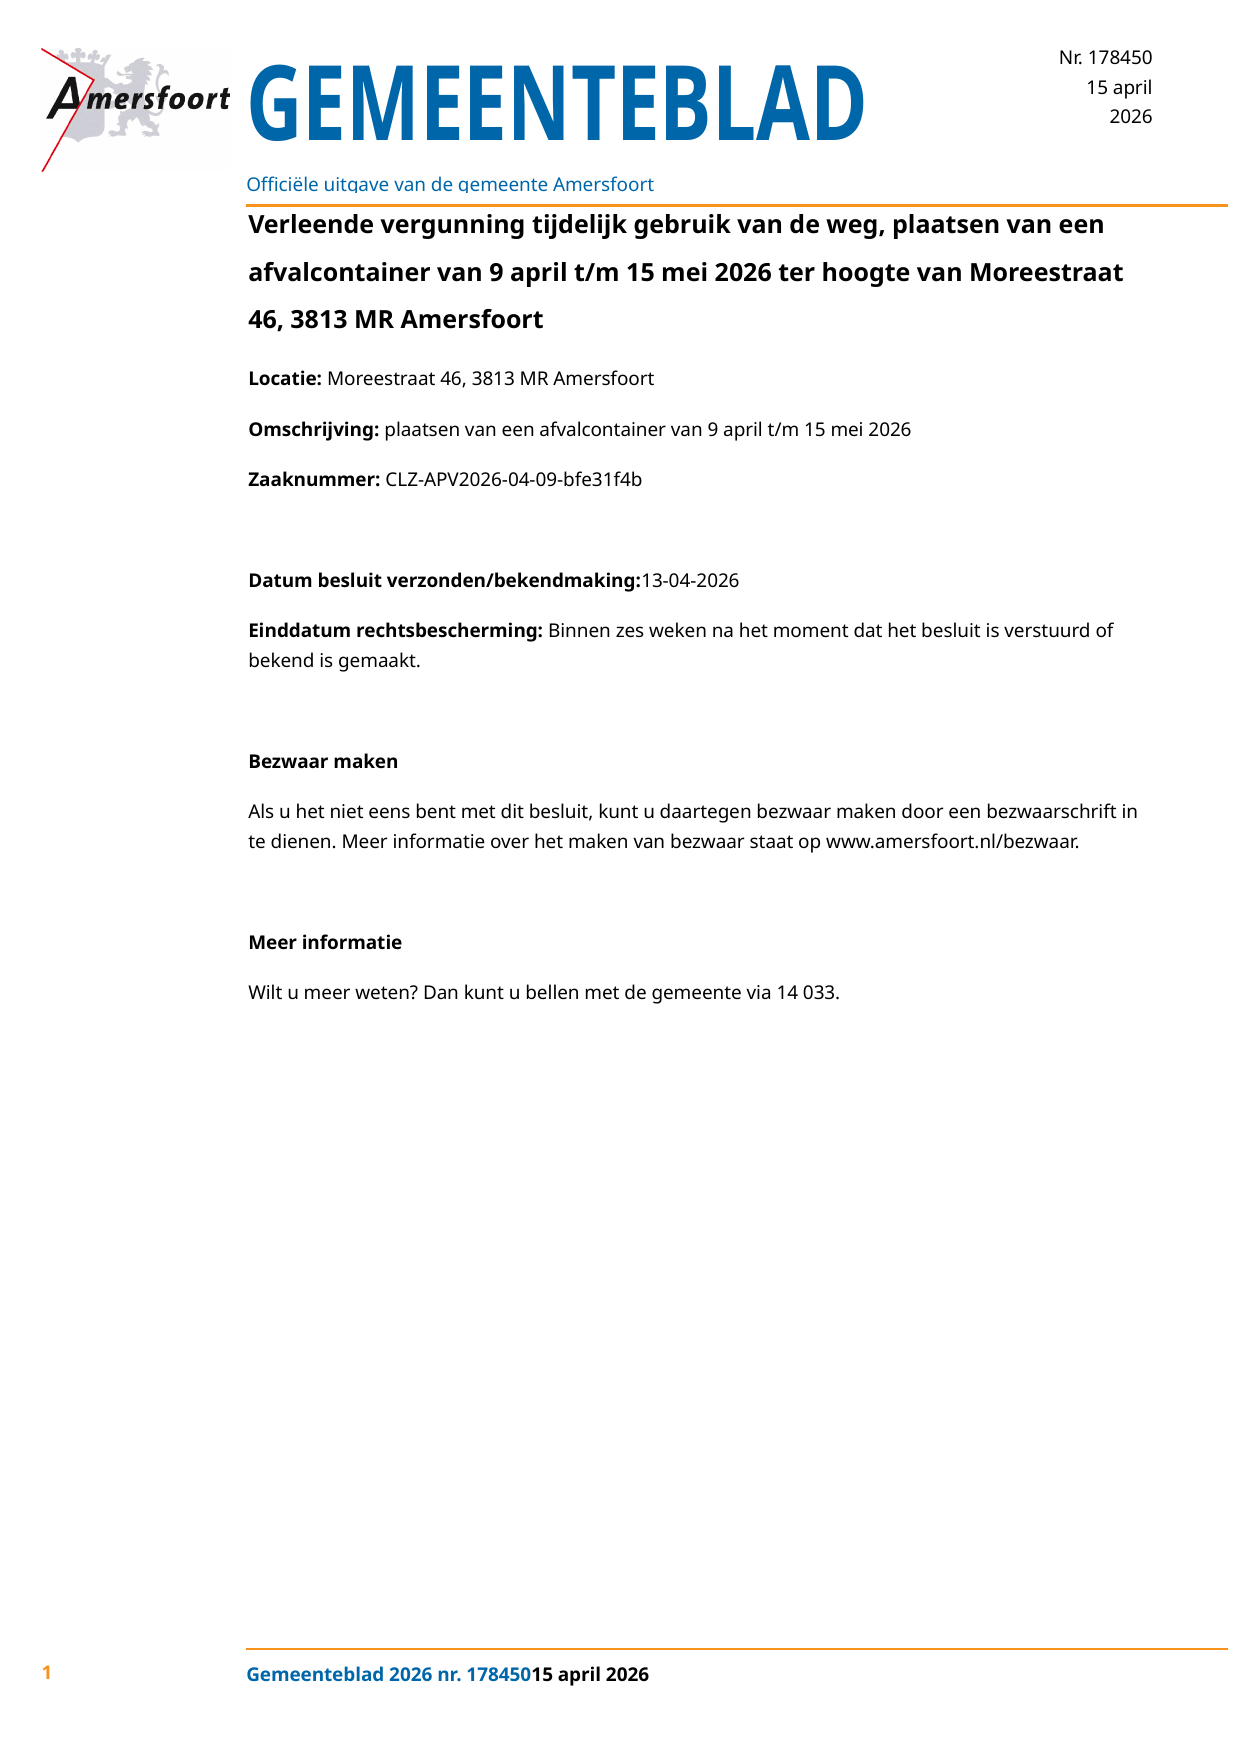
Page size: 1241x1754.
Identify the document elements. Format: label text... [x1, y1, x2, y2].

text Wilt u meer weten? Dan kunt u bellen met de gemeente via 14 033. [248, 979, 1152, 1005]
text Einddatum rechtsbescherming: Binnen zes weken na het moment dat het besluit is verstuurd of bekend is gemaakt. [248, 618, 1152, 673]
text Bezwaar maken [248, 748, 1152, 774]
text Zaaknummer: CLZ-APV2026-04-09-bfe31f4b [248, 466, 1152, 492]
text Locatie: Moreestraat 46, 3813 MR Amersfoort [248, 366, 1152, 391]
text Omschrijving: plaatsen van een afvalcontainer van 9 april t/m 15 mei 2026 [248, 416, 1152, 442]
text Verleende vergunning tijdelijk gebruik van de weg, plaatsen van een afvalcontainer van 9 april t/m 15 mei 2026 ter hoogte van Moreestraat 46, 3813 MR Amersfoort [248, 207, 1152, 336]
text Datum besluit verzonden/bekendmaking:13-04-2026 [248, 567, 1152, 593]
picture [41, 47, 231, 172]
text Als u het niet eens bent met dit besluit, kunt u daartegen bezwaar maken door een bezwaarschrift in te dienen. Meer informatie over het maken van bezwaar staat op www.amersfoort.nl/bezwaar. [248, 798, 1152, 854]
text Meer informatie [248, 929, 1152, 954]
